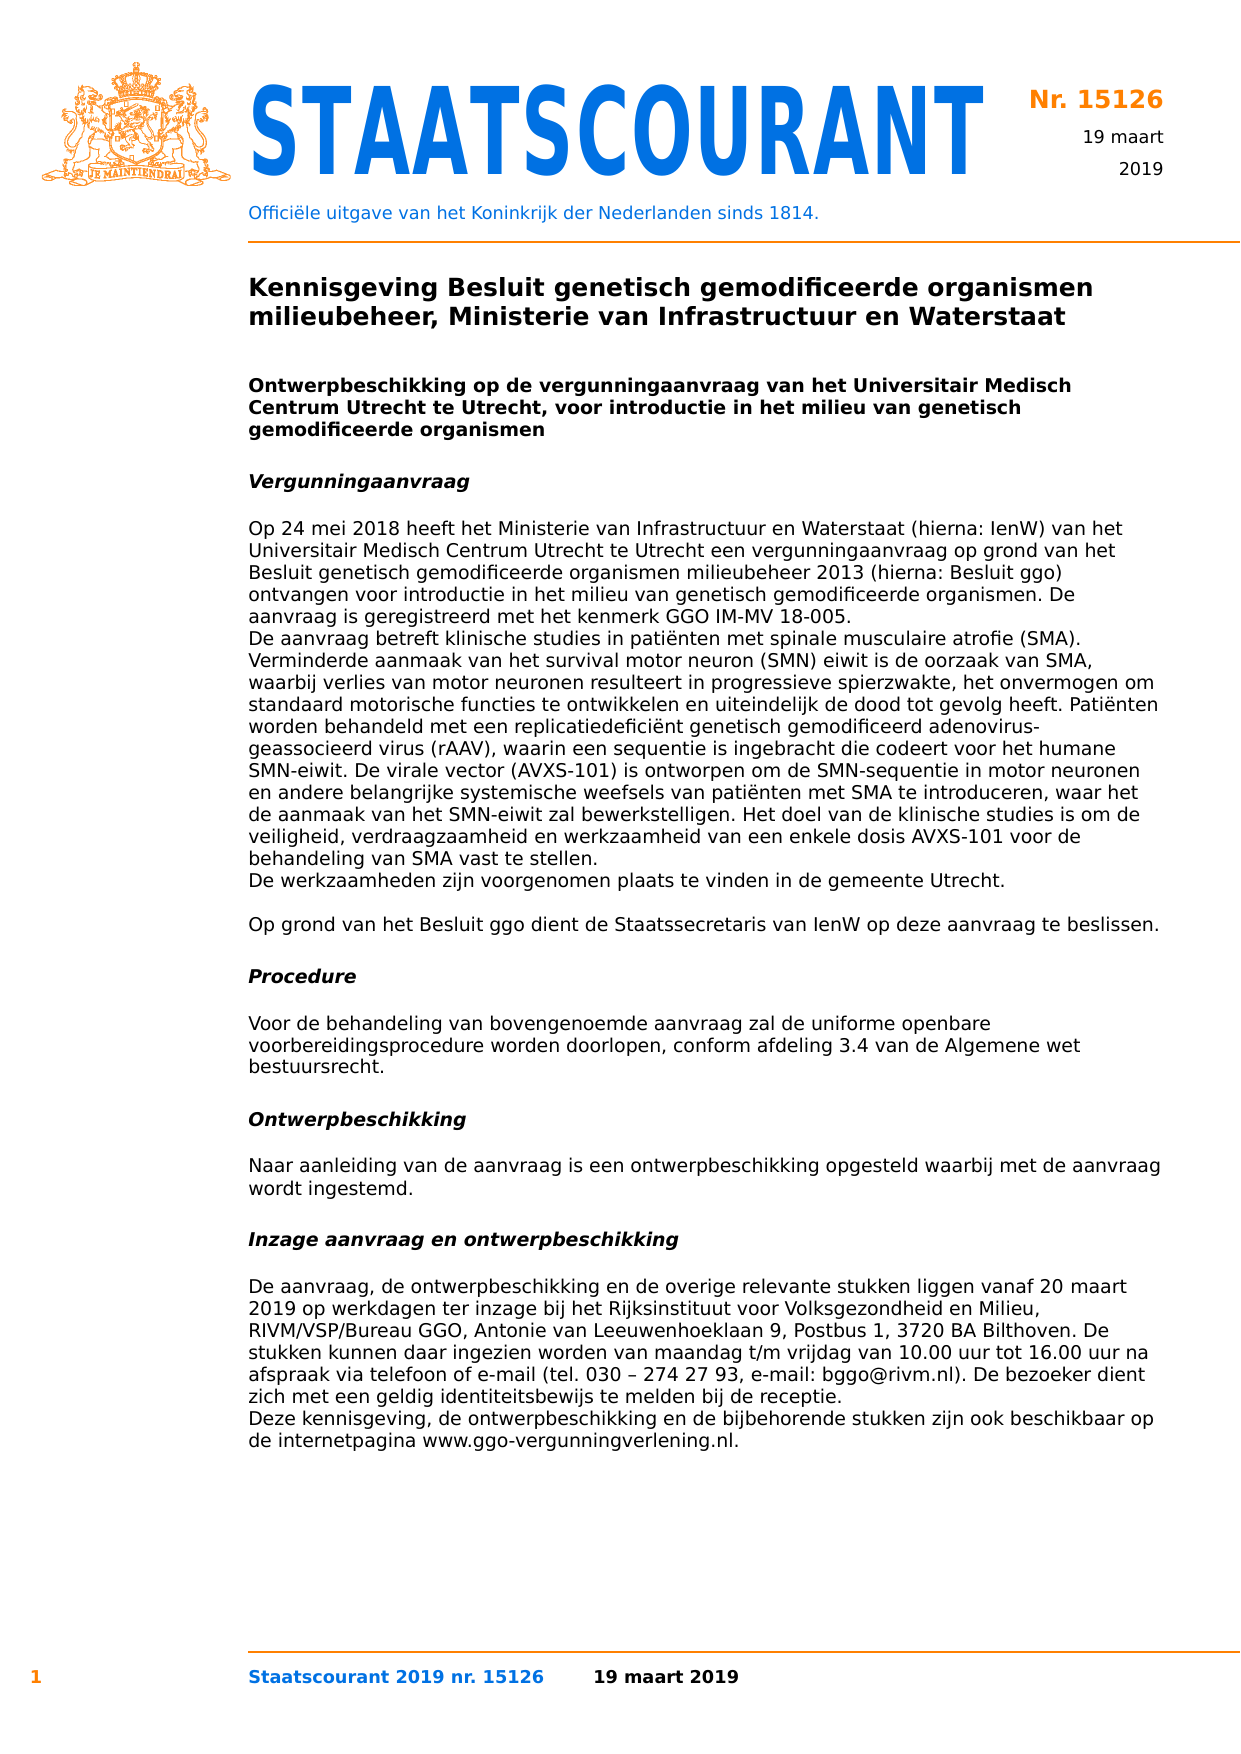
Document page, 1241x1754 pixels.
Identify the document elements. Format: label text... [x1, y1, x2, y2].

table_header STAATSCOURANT [248, 62, 998, 203]
text De aanvraag, de ontwerpbeschikking en de overige relevante stukken liggen vanaf 20 maart 2019 op werkdagen ter inzage bij het Rijksinstituut voor Volksgezondheid en Milieu, RIVM/VSP/Bureau GGO, Antonie van Leeuwenhoeklaan 9, Postbus 1, 3720 BA Bilthoven. De stukken kunnen daar ingezien worden van maandag t/m vrijdag van 10.00 uur tot 16.00 uur na afspraak via telefoon of e-mail (tel. 030 – 274 27 93, e-mail: bggo@rivm.nl). De bezoeker dient zich met een geldig identiteitsbewijs te melden bij de receptie. [248, 1276, 1163, 1408]
picture [41, 62, 231, 186]
subtitle Procedure [248, 966, 1163, 987]
text Op grond van het Besluit ggo dient de Staatssecretaris van IenW op deze aanvraag te beslissen. [248, 913, 1163, 936]
subtitle Ontwerpbeschikking [248, 1108, 1163, 1130]
text Voor de behandeling van bovengenoemde aanvraag zal de uniforme openbare voorbereidingsprocedure worden doorlopen, conform afdeling 3.4 van de Algemene wet bestuursrecht. [248, 1012, 1163, 1078]
text Naar aanleiding van de aanvraag is een ontwerpbeschikking opgesteld waarbij met de aanvraag wordt ingestemd. [248, 1155, 1163, 1199]
table_cell 2019 [998, 153, 1240, 203]
subtitle Inzage aanvraag en ontwerpbeschikking [248, 1229, 1163, 1251]
table_cell 19 maart [998, 121, 1240, 153]
table_header [25, 62, 248, 241]
text Deze kennisgeving, de ontwerpbeschikking en de bijbehorende stukken zijn ook beschikbaar op de internetpagina www.ggo-vergunningverlening.nl. [248, 1408, 1163, 1452]
subtitle Kennisgeving Besluit genetisch gemodificeerde organismen milieubeheer, Ministerie van Infrastructuur en Waterstaat [248, 273, 1163, 331]
subtitle Vergunningaanvraag [248, 471, 1163, 493]
text Op 24 mei 2018 heeft het Ministerie van Infrastructuur en Waterstaat (hierna: IenW) van het Universitair Medisch Centrum Utrecht te Utrecht een vergunning­aanvraag op grond van het Besluit genetisch gemodificeerde organismen milieubeheer 2013 (hierna: Besluit ggo) ontvangen voor introductie in het milieu van genetisch gemodificeerde organismen. De aanvraag is geregistreerd met het kenmerk GGO IM-MV 18-005. [248, 518, 1163, 628]
text De aanvraag betreft klinische studies in patiënten met spinale musculaire atrofie (SMA). Verminderde aanmaak van het survival motor neuron (SMN) eiwit is de oorzaak van SMA, waarbij verlies van motor neuronen resulteert in progressieve spierzwakte, het onvermogen om standaard motorische functies te ontwikkelen en uiteindelijk de dood tot gevolg heeft. Patiënten worden behandeld met een replicatiedeficiënt genetisch gemodificeerd adenovirus-geassocieerd virus (rAAV), waarin een sequentie is ingebracht die codeert voor het humane SMN-eiwit. De virale vector (AVXS-101) is ontworpen om de SMN-sequentie in motor neuronen en andere belangrijke systemische weefsels van patiënten met SMA te introduceren, waar het de aanmaak van het SMN-eiwit zal bewerkstelligen. Het doel van de klinische studies is om de veiligheid, verdraagzaamheid en werkzaamheid van een enkele dosis AVXS-101 voor de behandeling van SMA vast te stellen. [248, 628, 1163, 870]
table_header Nr. 15126 [998, 62, 1240, 121]
text De werkzaamheden zijn voorgenomen plaats te vinden in de gemeente Utrecht. [248, 870, 1163, 892]
subtitle Ontwerpbeschikking op de vergunningaanvraag van het Universitair Medisch Centrum Utrecht te Utrecht, voor introductie in het milieu van genetisch gemodificeerde organismen [248, 375, 1163, 441]
table_cell Officiële uitgave van het Koninkrijk der Nederlanden sinds 1814. [248, 203, 1240, 241]
